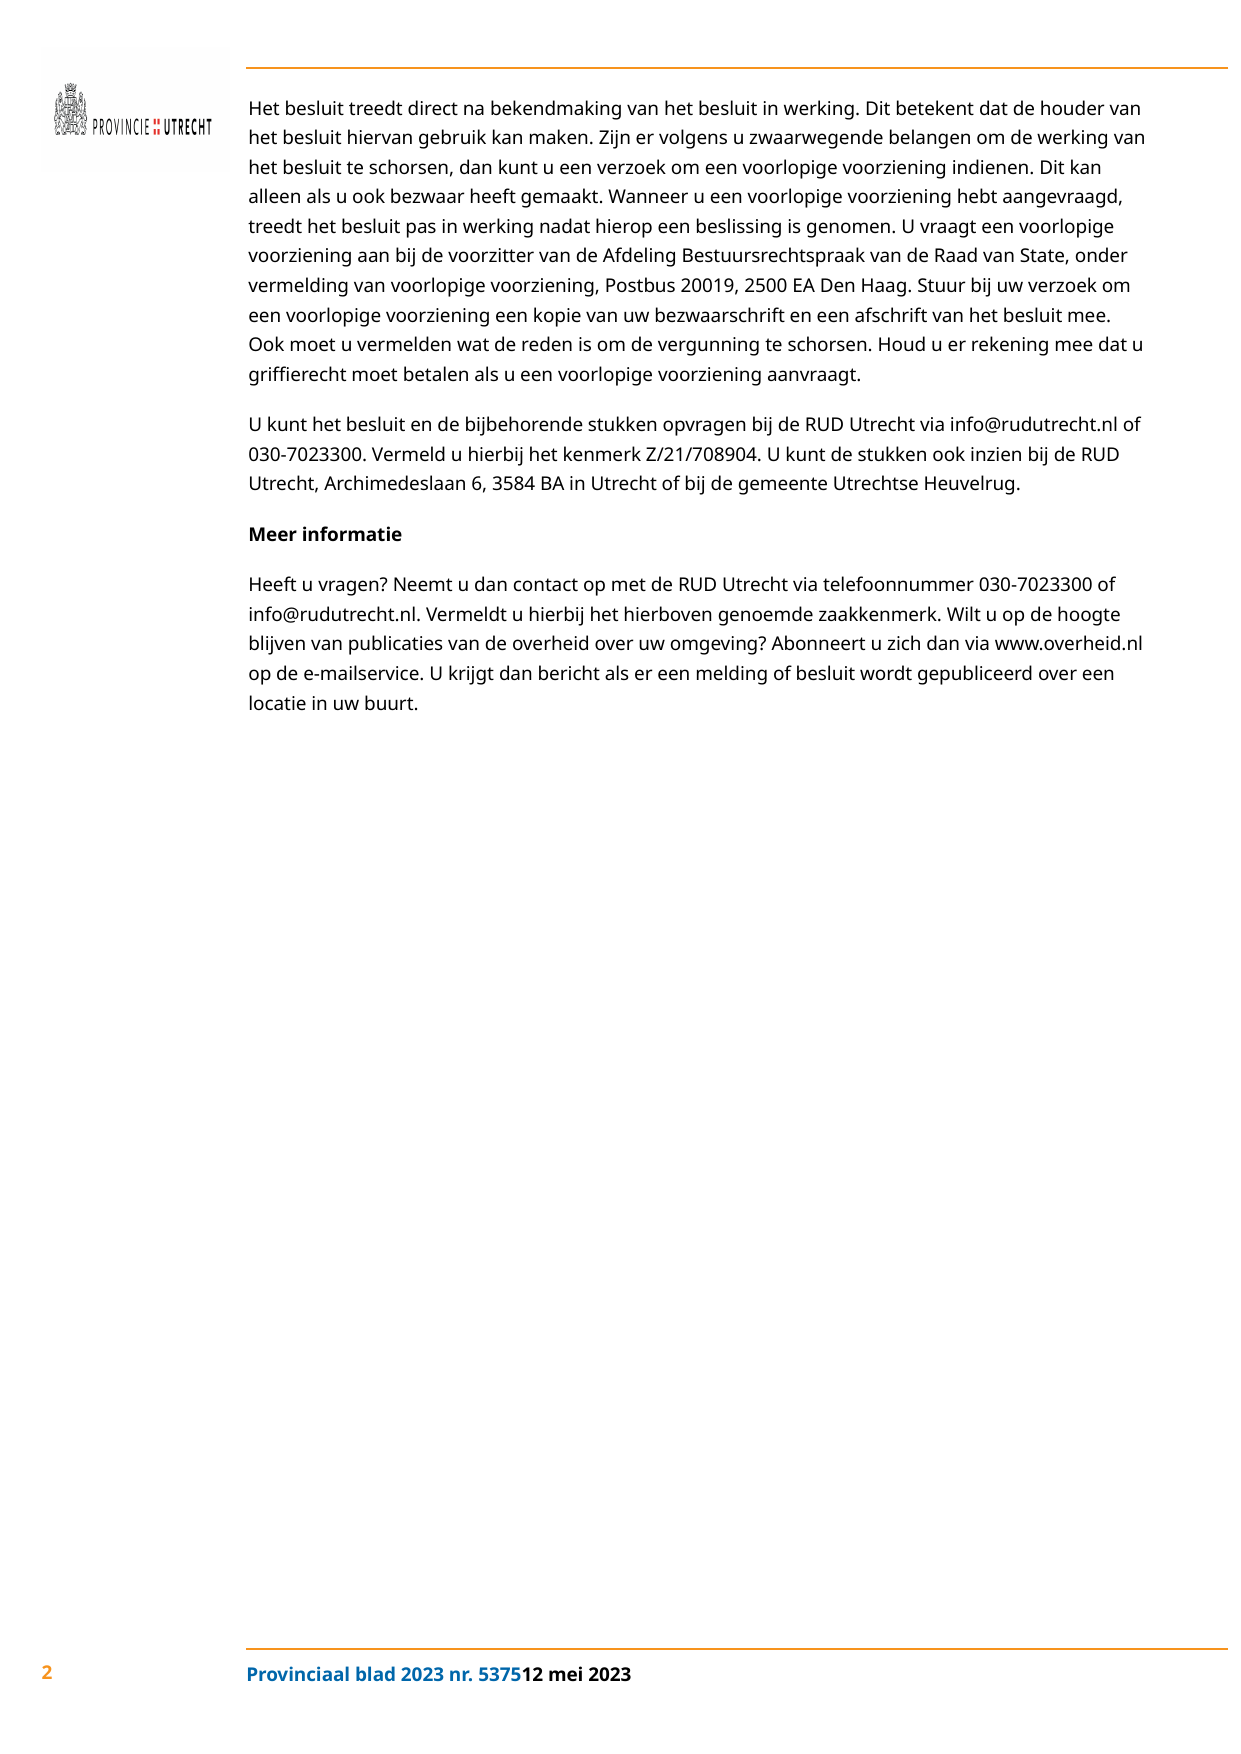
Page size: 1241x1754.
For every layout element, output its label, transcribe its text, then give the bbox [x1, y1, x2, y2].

text U kunt het besluit en de bijbehorende stukken opvragen bij de RUD Utrecht via info@rudutrecht.nl of 030-7023300. Vermeld u hierbij het kenmerk Z/21/708904. U kunt de stukken ook inzien bij de RUD Utrecht, Archimedeslaan 6, 3584 BA in Utrecht of bij de gemeente Utrechtse Heuvelrug. [248, 411, 1152, 496]
text Het besluit treedt direct na bekendmaking van het besluit in werking. Dit betekent dat de houder van het besluit hiervan gebruik kan maken. Zijn er volgens u zwaarwegende belangen om de werking van het besluit te schorsen, dan kunt u een verzoek om een voorlopige voorziening indienen. Dit kan alleen als u ook bezwaar heeft gemaakt. Wanneer u een voorlopige voorziening hebt aangevraagd, treedt het besluit pas in werking nadat hierop een beslissing is genomen. U vraagt een voorlopige voorziening aan bij de voorzitter van de Afdeling Bestuursrechtspraak van de Raad van State, onder vermelding van voorlopige voorziening, Postbus 20019, 2500 EA Den Haag. Stuur bij uw verzoek om een voorlopige voorziening een kopie van uw bezwaarschrift en een afschrift van het besluit mee. Ook moet u vermelden wat de reden is om de vergunning te schorsen. Houd u er rekening mee dat u griffierecht moet betalen als u een voorlopige voorziening aanvraagt. [248, 95, 1152, 387]
picture [41, 47, 231, 172]
text Meer informatie [248, 521, 1152, 547]
text Heeft u vragen? Neemt u dan contact op met de RUD Utrecht via telefoonnummer 030-7023300 of info@rudutrecht.nl. Vermeldt u hierbij het hierboven genoemde zaakkenmerk. Wilt u op de hoogte blijven van publicaties van de overheid over uw omgeving? Abonneert u zich dan via www.overheid.nl op de e-mailservice. U krijgt dan bericht als er een melding of besluit wordt gepubliceerd over een locatie in uw buurt. [248, 571, 1152, 716]
